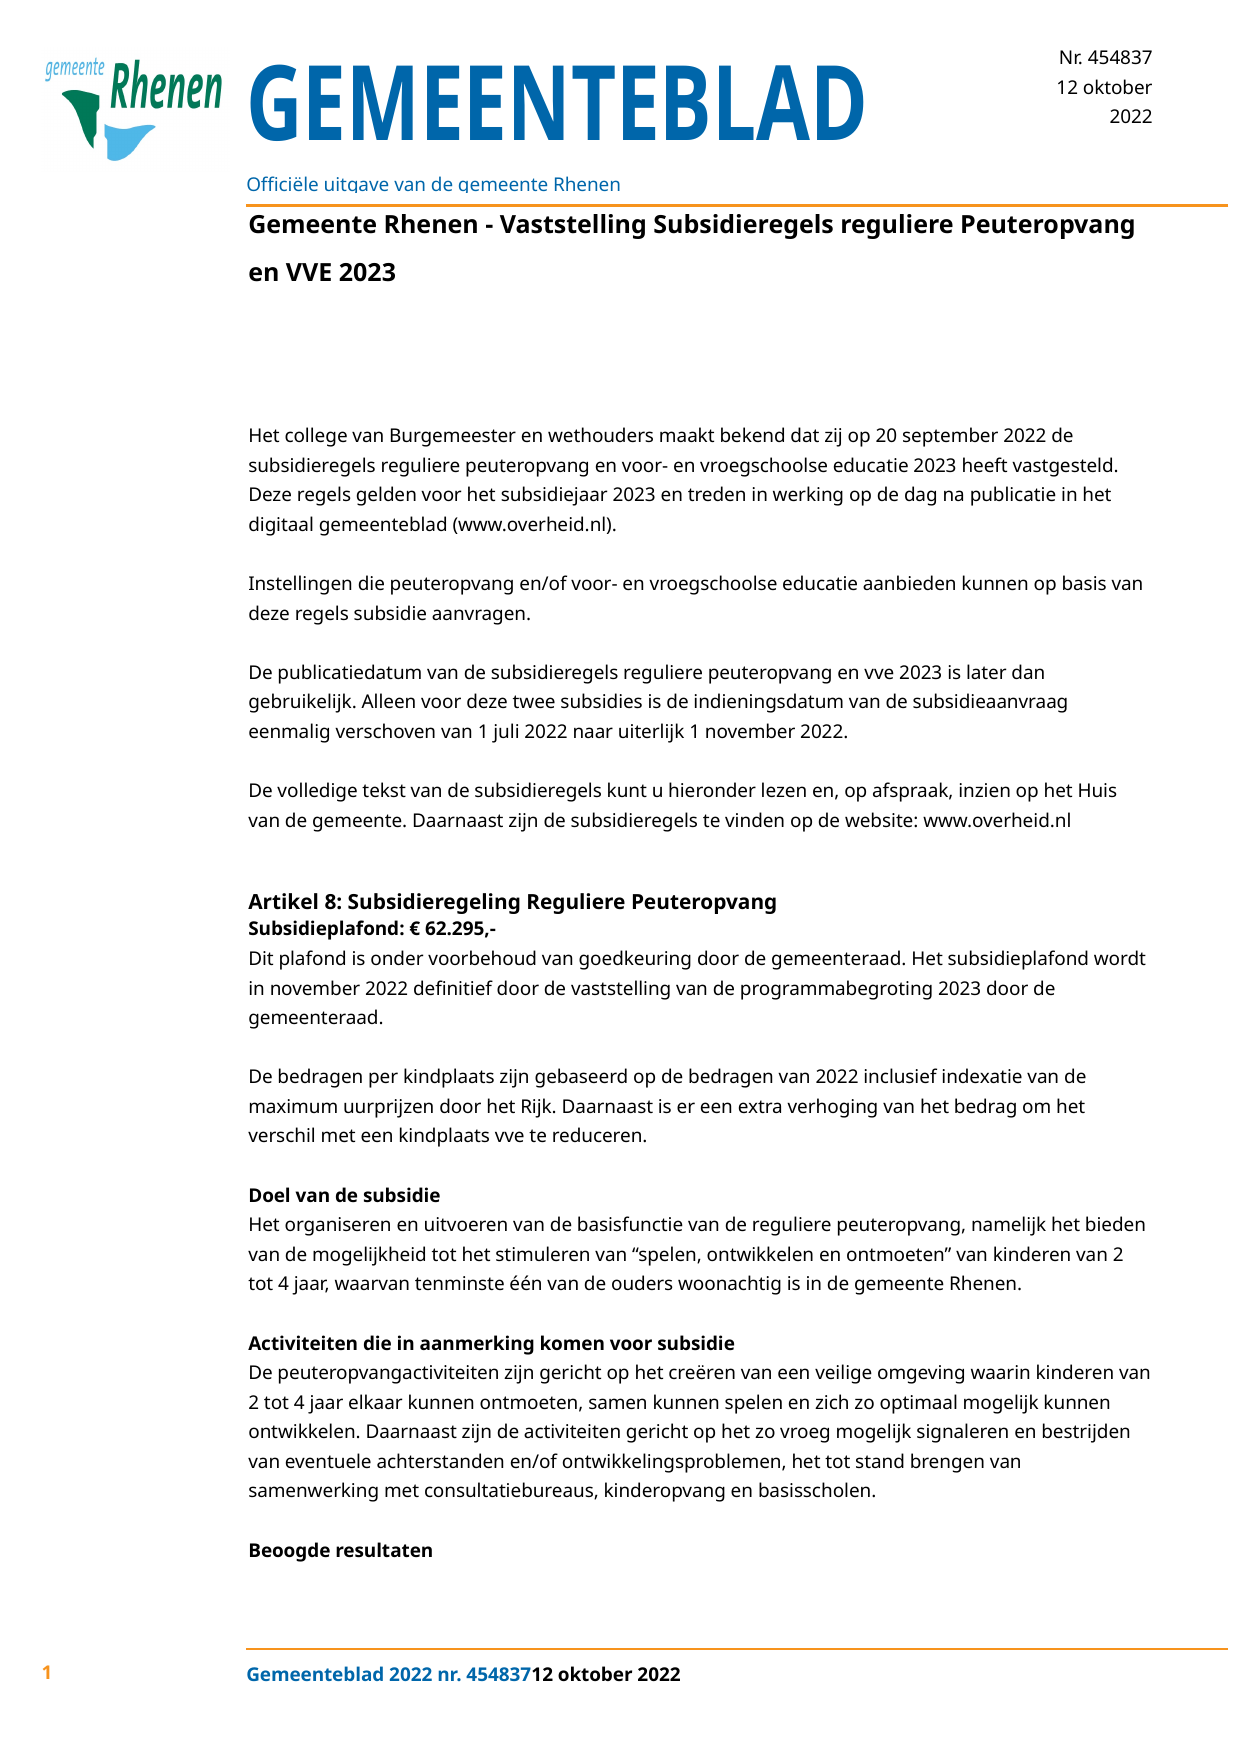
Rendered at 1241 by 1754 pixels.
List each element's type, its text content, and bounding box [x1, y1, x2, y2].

text Beoogde resultaten [248, 1537, 1152, 1562]
text De bedragen per kindplaats zijn gebaseerd op de bedragen van 2022 inclusief indexatie van de maximum uurprijzen door het Rijk. Daarnaast is er een extra verhoging van het bedrag om het verschil met een kindplaats vve te reduceren. [248, 1063, 1152, 1148]
text Subsidieplafond: € 62.295,- [248, 916, 1152, 941]
text Doel van de subsidie [248, 1182, 1152, 1207]
text Instellingen die peuteropvang en/of voor- en vroegschoolse educatie aanbieden kunnen op basis van deze regels subsidie aanvragen. [248, 570, 1152, 626]
text Het organiseren en uitvoeren van de basisfunctie van de reguliere peuteropvang, namelijk het bieden van de mogelijkheid tot het stimuleren van “spelen, ontwikkelen en ontmoeten” van kinderen van 2 tot 4 jaar, waarvan tenminste één van de ouders woonachtig is in de gemeente Rhenen. [248, 1211, 1152, 1296]
text De volledige tekst van de subsidieregels kunt u hieronder lezen en, op afspraak, inzien op het Huis van de gemeente. Daarnaast zijn de subsidieregels te vinden op de website: www.overheid.nl [248, 777, 1152, 833]
text De peuteropvangactiviteiten zijn gericht op het creëren van een veilige omgeving waarin kinderen van 2 tot 4 jaar elkaar kunnen ontmoeten, samen kunnen spelen en zich zo optimaal mogelijk kunnen ontwikkelen. Daarnaast zijn de activiteiten gericht op het zo vroeg mogelijk signaleren en bestrijden van eventuele achterstanden en/of ontwikkelingsproblemen, het tot stand brengen van samenwerking met consultatiebureaus, kinderopvang en basisscholen. [248, 1359, 1152, 1503]
picture [41, 47, 231, 172]
text De publicatiedatum van de subsidieregels reguliere peuteropvang en vve 2023 is later dan gebruikelijk. Alleen voor deze twee subsidies is de indieningsdatum van de subsidieaanvraag eenmalig verschoven van 1 juli 2022 naar uiterlijk 1 november 2022. [248, 659, 1152, 744]
text Dit plafond is onder voorbehoud van goedkeuring door de gemeenteraad. Het subsidieplafond wordt in november 2022 definitief door de vaststelling van de programmabegroting 2023 door de gemeenteraad. [248, 945, 1152, 1030]
text Het college van Burgemeester en wethouders maakt bekend dat zij op 20 september 2022 de subsidieregels reguliere peuteropvang en voor- en vroegschoolse educatie 2023 heeft vastgesteld. Deze regels gelden voor het subsidiejaar 2023 en treden in werking op de dag na publicatie in het digitaal gemeenteblad (www.overheid.nl). [248, 422, 1152, 537]
text Artikel 8: Subsidieregeling Reguliere Peuteropvang [248, 887, 1152, 916]
text Activiteiten die in aanmerking komen voor subsidie [248, 1330, 1152, 1355]
text Gemeente Rhenen - Vaststelling Subsidieregels reguliere Peuteropvang en VVE 2023 [248, 207, 1152, 288]
